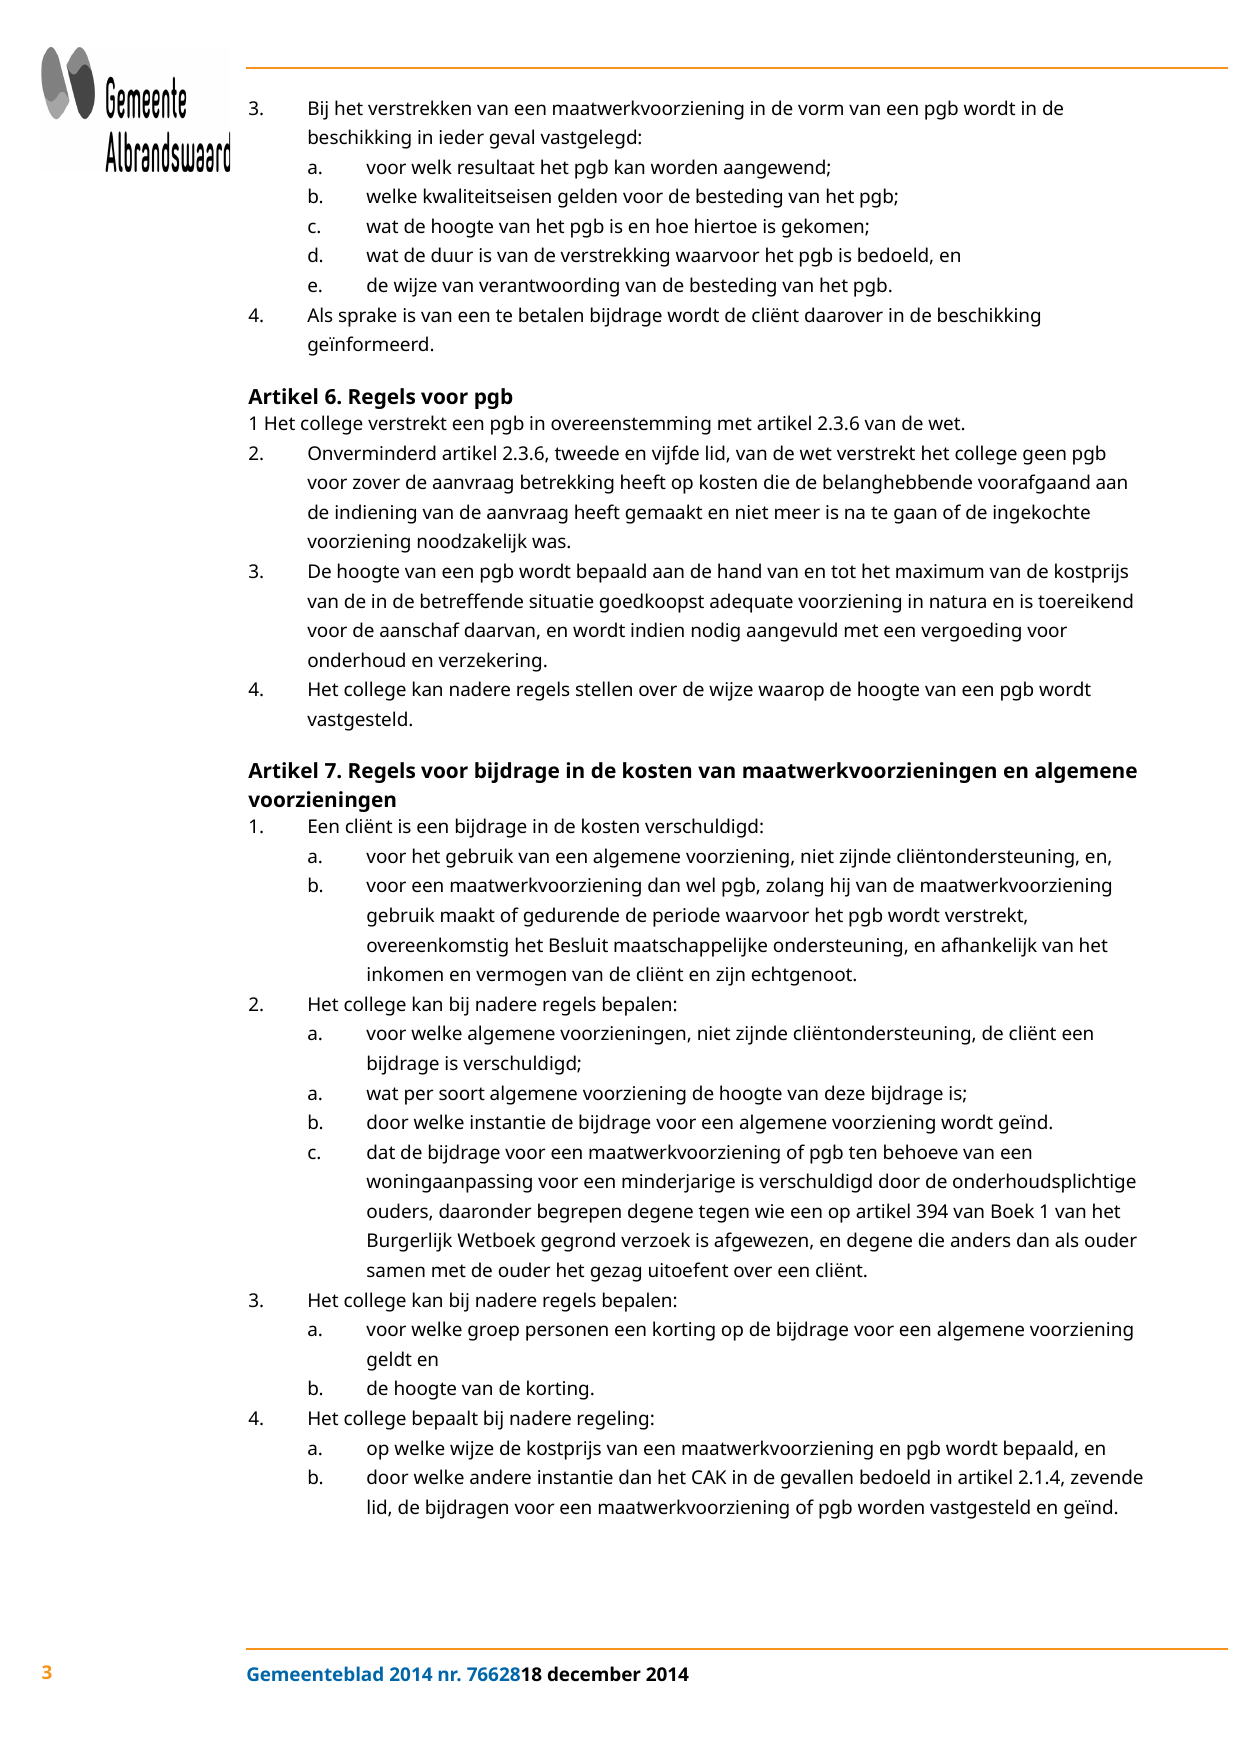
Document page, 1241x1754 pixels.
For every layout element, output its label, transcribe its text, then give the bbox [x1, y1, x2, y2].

text Artikel 6. Regels voor pgb [248, 382, 1152, 410]
list Als sprake is van een te betalen bijdrage wordt de cliënt daarover in de beschikking geïnformeerd. [248, 302, 1152, 357]
list welke kwaliteitseisen gelden voor de besteding van het pgb; [307, 183, 1152, 209]
list de wijze van verantwoording van de besteding van het pgb. [307, 272, 1152, 298]
list wat de hoogte van het pgb is en hoe hiertoe is gekomen; [307, 213, 1152, 239]
list op welke wijze de kostprijs van een maatwerkvoorziening en pgb wordt bepaald, en [307, 1435, 1152, 1460]
list Het college bepaalt bij nadere regeling: [248, 1405, 1152, 1431]
list door welke andere instantie dan het CAK in de gevallen bedoeld in artikel 2.1.4, zevende lid, de bijdragen voor een maatwerkvoorziening of pgb worden vastgesteld en geïnd. [307, 1464, 1152, 1519]
list Een cliënt is een bijdrage in de kosten verschuldigd: [248, 813, 1152, 839]
list voor het gebruik van een algemene voorziening, niet zijnde cliëntondersteuning, en, [307, 843, 1152, 869]
list de hoogte van de korting. [307, 1376, 1152, 1401]
text 1 Het college verstrekt een pgb in overeenstemming met artikel 2.3.6 van de wet. [248, 410, 1152, 436]
list door welke instantie de bijdrage voor een algemene voorziening wordt geïnd. [307, 1109, 1152, 1135]
list Het college kan nadere regels stellen over de wijze waarop de hoogte van een pgb wordt vastgesteld. [248, 677, 1152, 732]
list Het college kan bij nadere regels bepalen: [248, 991, 1152, 1017]
list dat de bijdrage voor een maatwerkvoorziening of pgb ten behoeve van een woningaanpassing voor een minderjarige is verschuldigd door de onderhoudsplichtige ouders, daaronder begrepen degene tegen wie een op artikel 394 van Boek 1 van het Burgerlijk Wetboek gegrond verzoek is afgewezen, en degene die anders dan als ouder samen met de ouder het gezag uitoefent over een cliënt. [307, 1139, 1152, 1283]
list De hoogte van een pgb wordt bepaald aan de hand van en tot het maximum van de kostprijs van de in de betreffende situatie goedkoopst adequate voorziening in natura en is toereikend voor de aanschaf daarvan, en wordt indien nodig aangevuld met een vergoeding voor onderhoud en verzekering. [248, 558, 1152, 673]
list voor welke algemene voorzieningen, niet zijnde cliëntondersteuning, de cliënt een bijdrage is verschuldigd; [307, 1021, 1152, 1076]
list voor welk resultaat het pgb kan worden aangewend; [307, 154, 1152, 180]
list voor welke groep personen een korting op de bijdrage voor een algemene voorziening geldt en [307, 1316, 1152, 1372]
picture [41, 47, 231, 172]
list wat per soort algemene voorziening de hoogte van deze bijdrage is; [307, 1080, 1152, 1105]
list wat de duur is van de verstrekking waarvoor het pgb is bedoeld, en [307, 243, 1152, 268]
list voor een maatwerkvoorziening dan wel pgb, zolang hij van de maatwerkvoorziening gebruik maakt of gedurende de periode waarvoor het pgb wordt verstrekt, overeenkomstig het Besluit maatschappelijke ondersteuning, en afhankelijk van het inkomen en vermogen van de cliënt en zijn echtgenoot. [307, 873, 1152, 987]
list Onverminderd artikel 2.3.6, tweede en vijfde lid, van de wet verstrekt het college geen pgb voor zover de aanvraag betrekking heeft op kosten die de belanghebbende voorafgaand aan de indiening van de aanvraag heeft gemaakt en niet meer is na te gaan of de ingekochte voorziening noodzakelijk was. [248, 440, 1152, 554]
list Bij het verstrekken van een maatwerkvoorziening in de vorm van een pgb wordt in de beschikking in ieder geval vastgelegd: [248, 95, 1152, 150]
text Artikel 7. Regels voor bijdrage in de kosten van maatwerkvoorzieningen en algemene voorzieningen [248, 757, 1152, 813]
list Het college kan bij nadere regels bepalen: [248, 1287, 1152, 1312]
